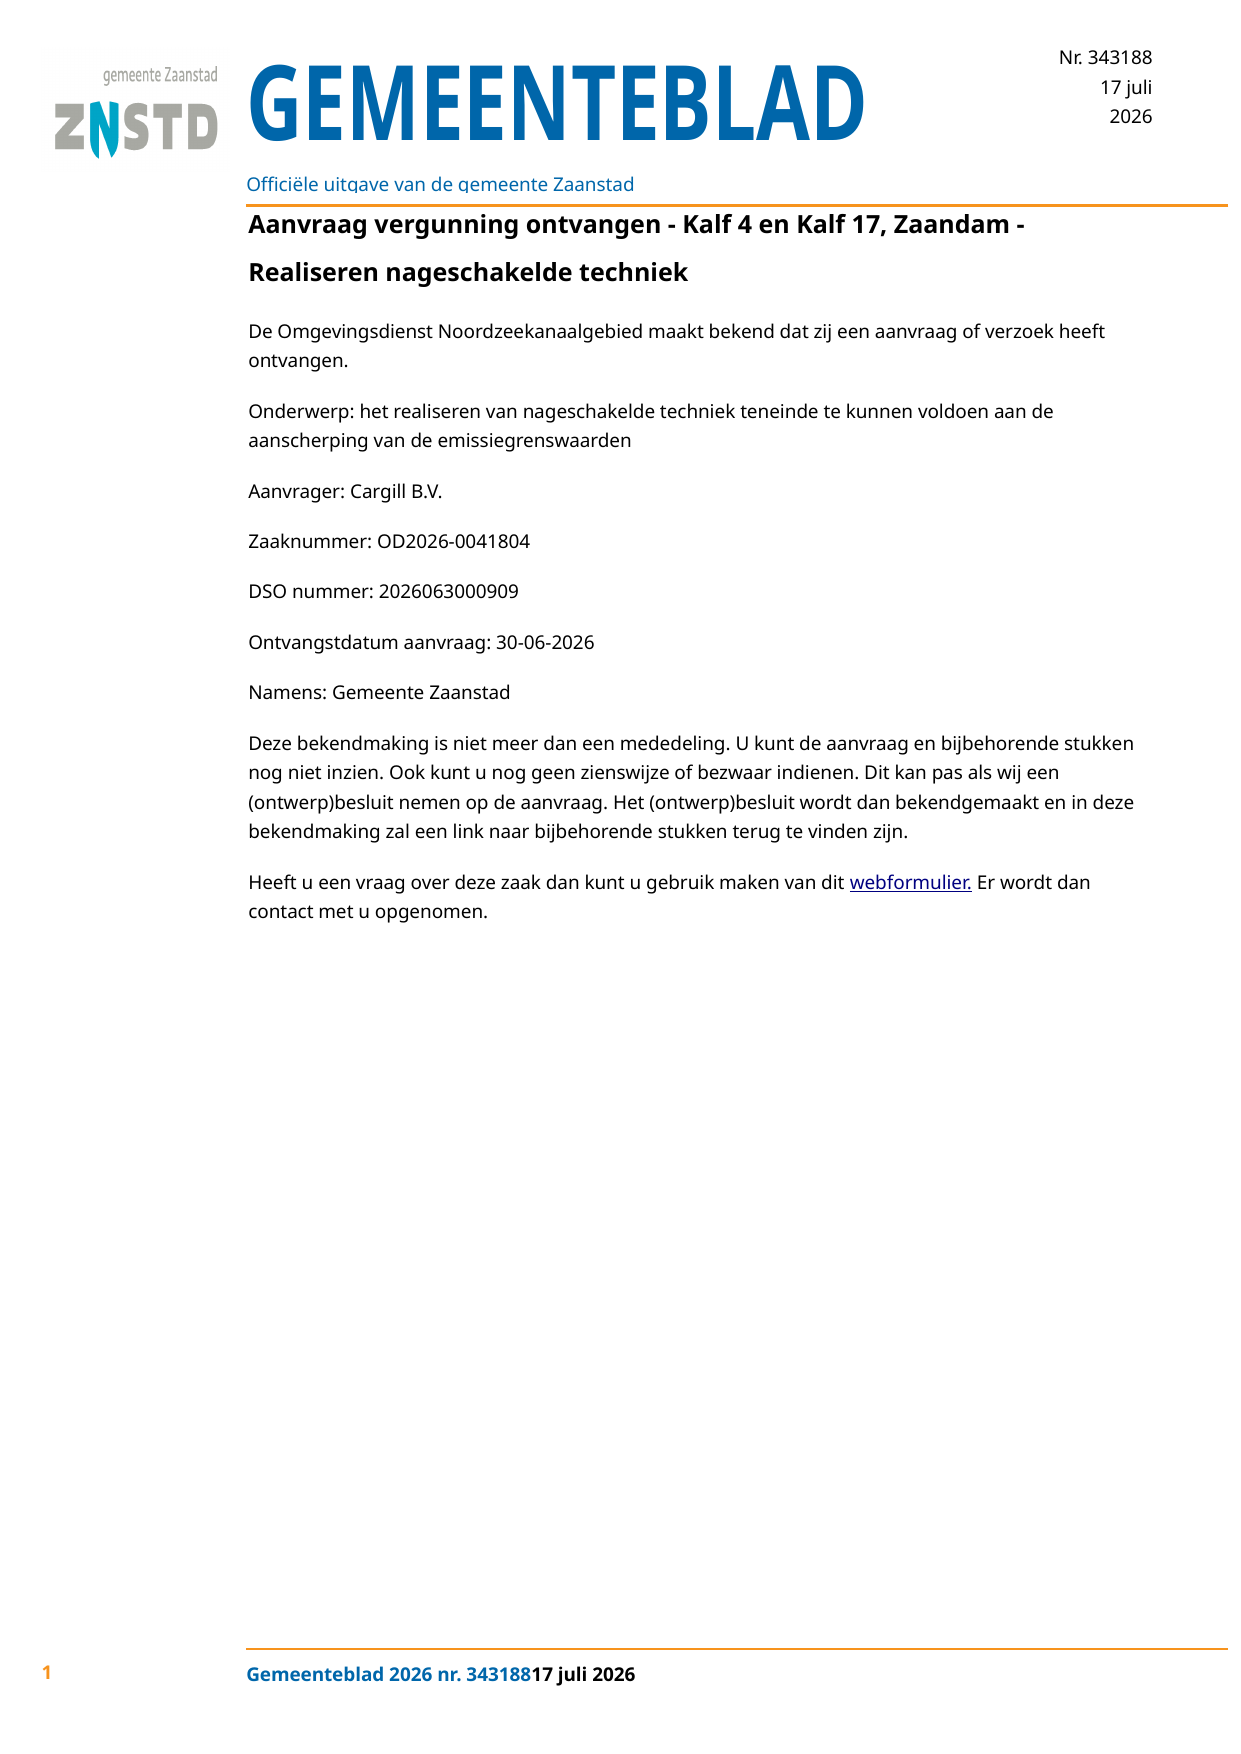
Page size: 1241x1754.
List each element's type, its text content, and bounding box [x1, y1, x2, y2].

text Heeft u een vraag over deze zaak dan kunt u gebruik maken van dit webformulier. Er wordt dan contact met u opgenomen. [248, 869, 1152, 924]
picture [41, 47, 231, 172]
text Zaaknummer: OD2026-0041804 [248, 528, 1152, 554]
text Deze bekendmaking is niet meer dan een mededeling. U kunt de aanvraag en bijbehorende stukken nog niet inzien. Ook kunt u nog geen zienswijze of bezwaar indienen. Dit kan pas als wij een (ontwerp)besluit nemen op de aanvraag. Het (ontwerp)besluit wordt dan bekendgemaakt en in deze bekendmaking zal een link naar bijbehorende stukken terug te vinden zijn. [248, 730, 1152, 844]
text Namens: Gemeente Zaanstad [248, 679, 1152, 705]
text Aanvrager: Cargill B.V. [248, 478, 1152, 504]
text De Omgevingsdienst Noordzeekanaalgebied maakt bekend dat zij een aanvraag of verzoek heeft ontvangen. [248, 318, 1152, 373]
text DSO nummer: 2026063000909 [248, 579, 1152, 604]
text Aanvraag vergunning ontvangen - Kalf 4 en Kalf 17, Zaandam - Realiseren nageschakelde techniek [248, 207, 1152, 288]
text Onderwerp: het realiseren van nageschakelde techniek teneinde te kunnen voldoen aan de aanscherping van de emissiegrenswaarden [248, 398, 1152, 453]
text Ontvangstdatum aanvraag: 30-06-2026 [248, 629, 1152, 655]
